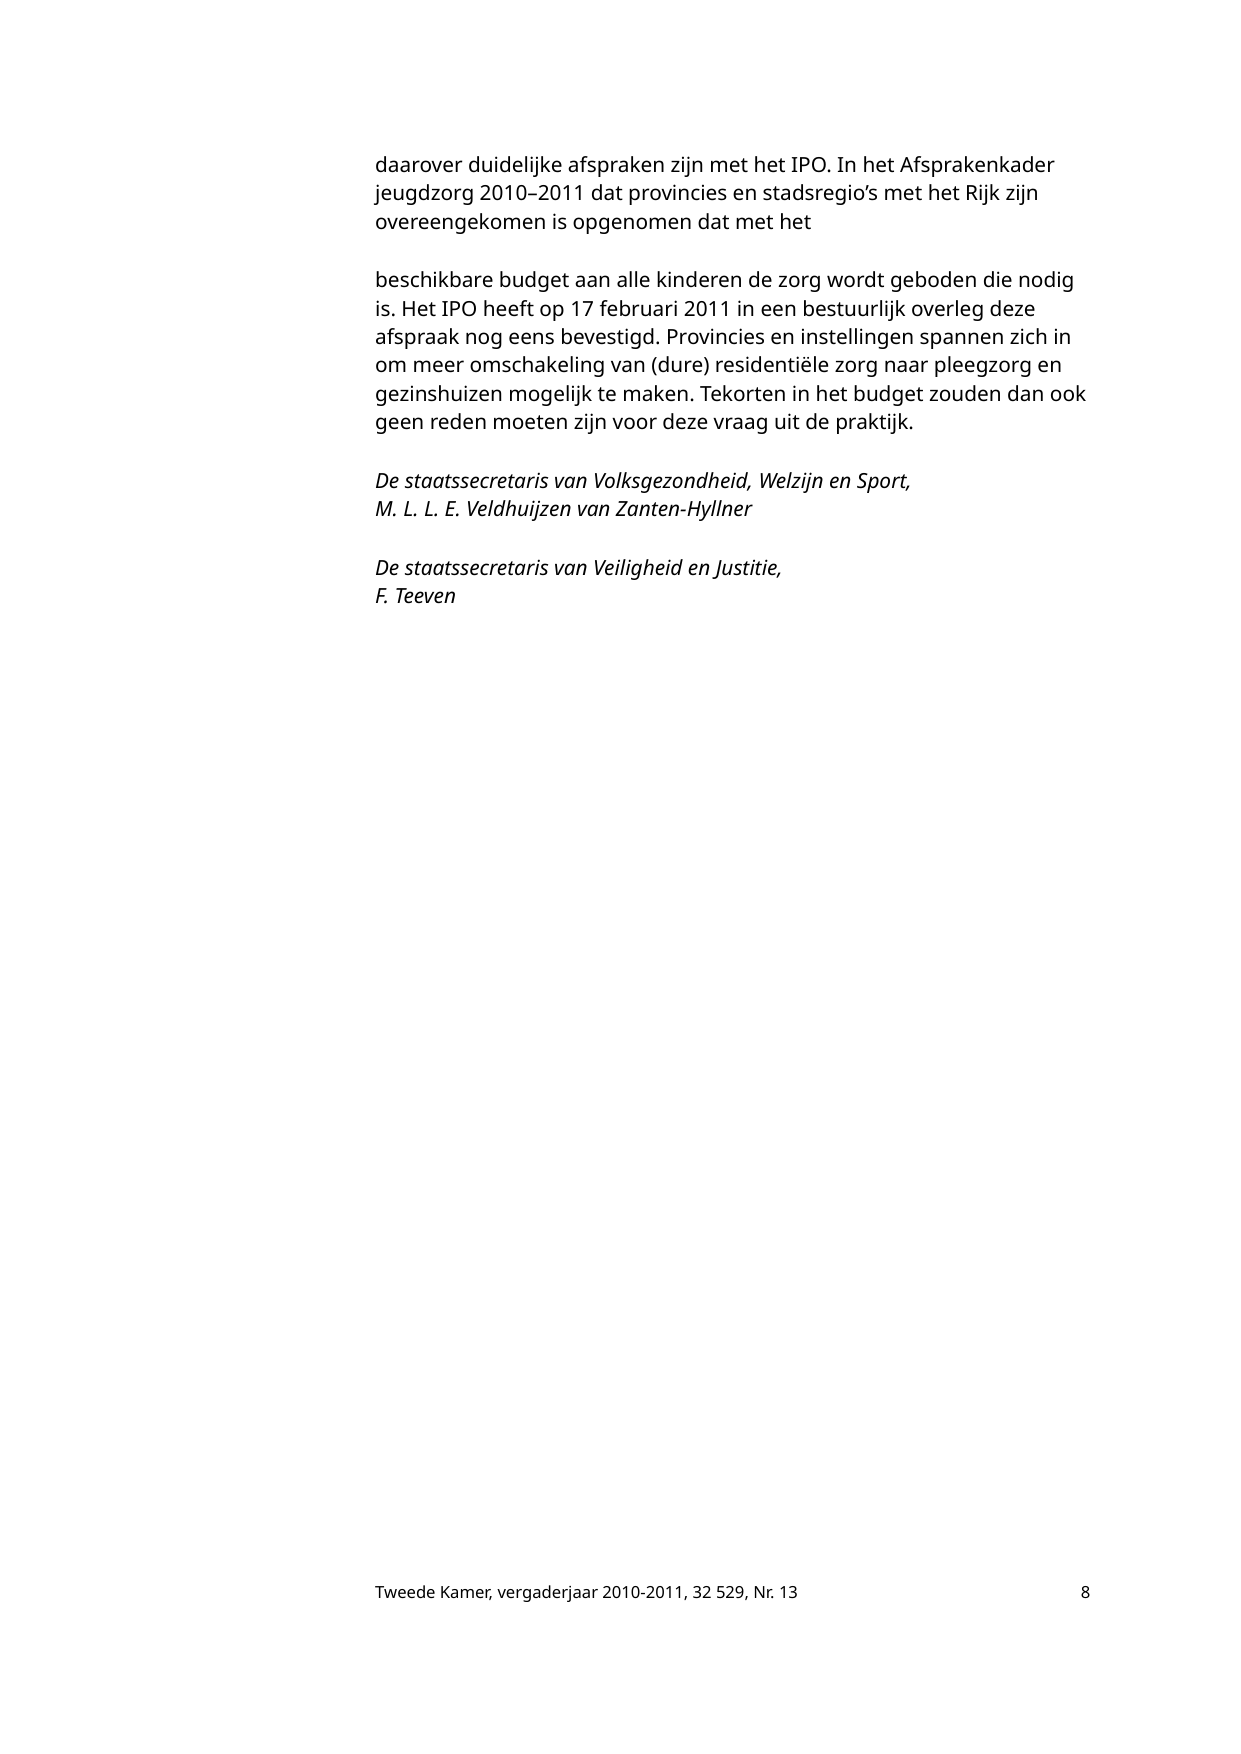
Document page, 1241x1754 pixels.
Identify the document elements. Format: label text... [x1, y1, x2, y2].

text De staatssecretaris van Volksgezondheid, Welzijn en Sport, [375, 466, 1090, 494]
text De staatssecretaris van Veiligheid en Justitie, [375, 553, 1090, 581]
text F. Teeven [375, 581, 1090, 610]
text beschikbare budget aan alle kinderen de zorg wordt geboden die nodig is. Het IPO heeft op 17 februari 2011 in een bestuurlijk overleg deze afspraak nog eens bevestigd. Provincies en instellingen spannen zich in om meer omschakeling van (dure) residentiële zorg naar pleegzorg en gezinshuizen mogelijk te maken. Tekorten in het budget zouden dan ook geen reden moeten zijn voor deze vraag uit de praktijk. [375, 265, 1090, 436]
text M. L. L. E. Veldhuijzen van Zanten-Hyllner [375, 494, 1090, 523]
text daarover duidelijke afspraken zijn met het IPO. In het Afsprakenkader jeugdzorg 2010–2011 dat provincies en stadsregio’s met het Rijk zijn overeengekomen is opgenomen dat met het [375, 150, 1090, 235]
